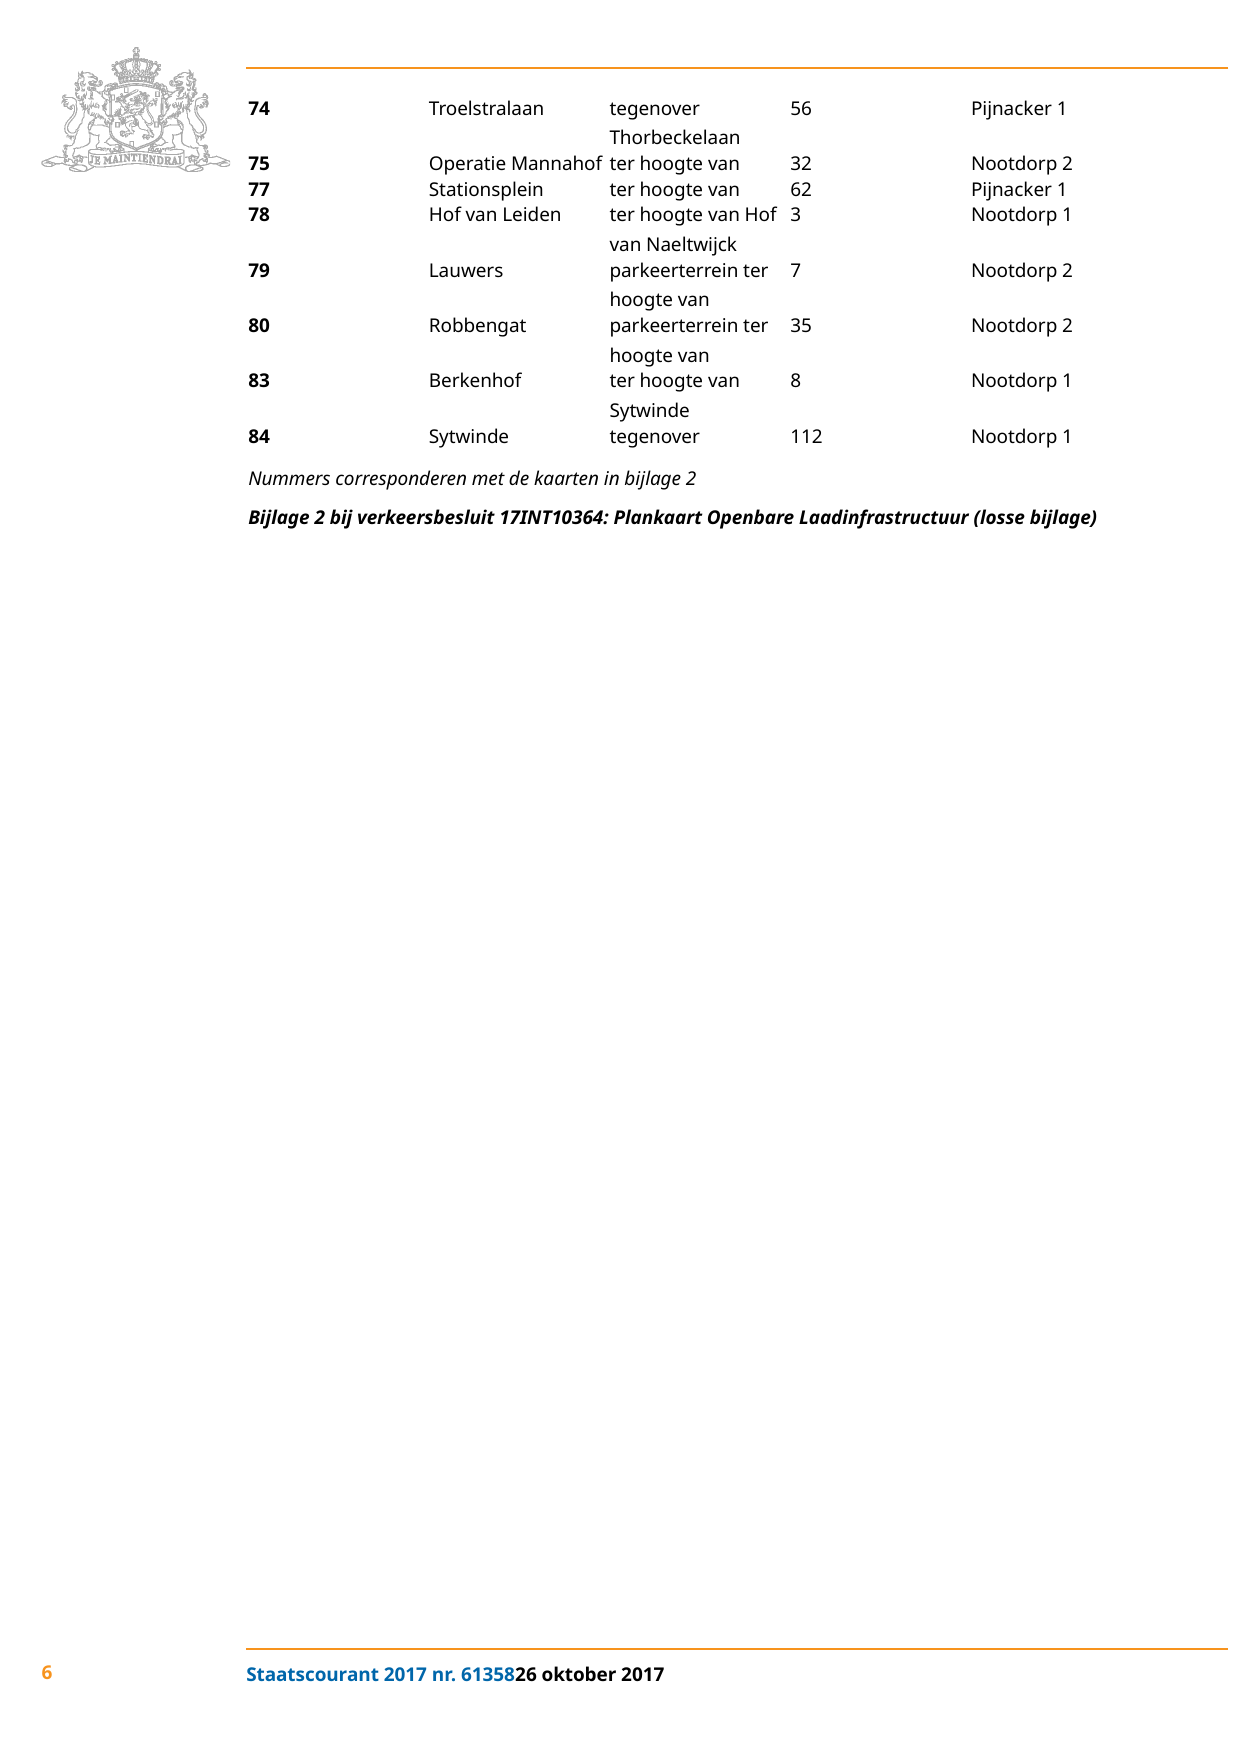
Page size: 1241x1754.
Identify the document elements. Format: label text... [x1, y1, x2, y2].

table_cell tegenover Thorbeckelaan [609, 95, 790, 150]
table_cell ter hoogte van Sytwinde [609, 368, 790, 423]
picture [41, 47, 231, 172]
table_cell 8 [790, 368, 971, 423]
table_cell Nootdorp 2 [971, 312, 1152, 367]
table_cell ter hoogte van [609, 176, 790, 202]
table_cell Troelstralaan [429, 95, 609, 150]
table_cell ter hoogte van Hof van Naeltwijck [609, 202, 790, 257]
table_cell 62 [790, 176, 971, 202]
table_cell 80 [248, 312, 429, 367]
table_cell Robbengat [429, 312, 609, 367]
table_cell 74 [248, 95, 429, 150]
table_cell Stationsplein [429, 176, 609, 202]
table_cell 3 [790, 202, 971, 257]
table_cell Nootdorp 2 [971, 150, 1152, 176]
table_cell Pijnacker 1 [971, 176, 1152, 202]
table_cell 75 [248, 150, 429, 176]
table_cell 83 [248, 368, 429, 423]
table_cell 79 [248, 257, 429, 312]
table_cell Pijnacker 1 [971, 95, 1152, 150]
table_cell Nootdorp 1 [971, 202, 1152, 257]
table_cell 84 [248, 423, 429, 448]
table_cell ter hoogte van [609, 150, 790, 176]
table_cell Nootdorp 1 [971, 423, 1152, 448]
table_cell parkeerterrein ter hoogte van [609, 312, 790, 367]
table_cell 35 [790, 312, 971, 367]
table_cell Berkenhof [429, 368, 609, 423]
table_cell 78 [248, 202, 429, 257]
table_cell 7 [790, 257, 971, 312]
table_cell Operatie Mannahof [429, 150, 609, 176]
table_cell 56 [790, 95, 971, 150]
table_cell parkeerterrein ter hoogte van [609, 257, 790, 312]
table_cell tegenover [609, 423, 790, 448]
text Bijlage 2 bij verkeersbesluit 17INT10364: Plankaart Openbare Laadinfrastructuur (losse bijlage) [248, 504, 1152, 530]
table_cell 77 [248, 176, 429, 202]
text Nummers corresponderen met de kaarten in bijlage 2 [248, 465, 1152, 491]
table_cell 112 [790, 423, 971, 448]
table_cell Lauwers [429, 257, 609, 312]
table_cell Hof van Leiden [429, 202, 609, 257]
table_cell Nootdorp 2 [971, 257, 1152, 312]
table_cell 32 [790, 150, 971, 176]
table_cell Nootdorp 1 [971, 368, 1152, 423]
table_cell Sytwinde [429, 423, 609, 448]
